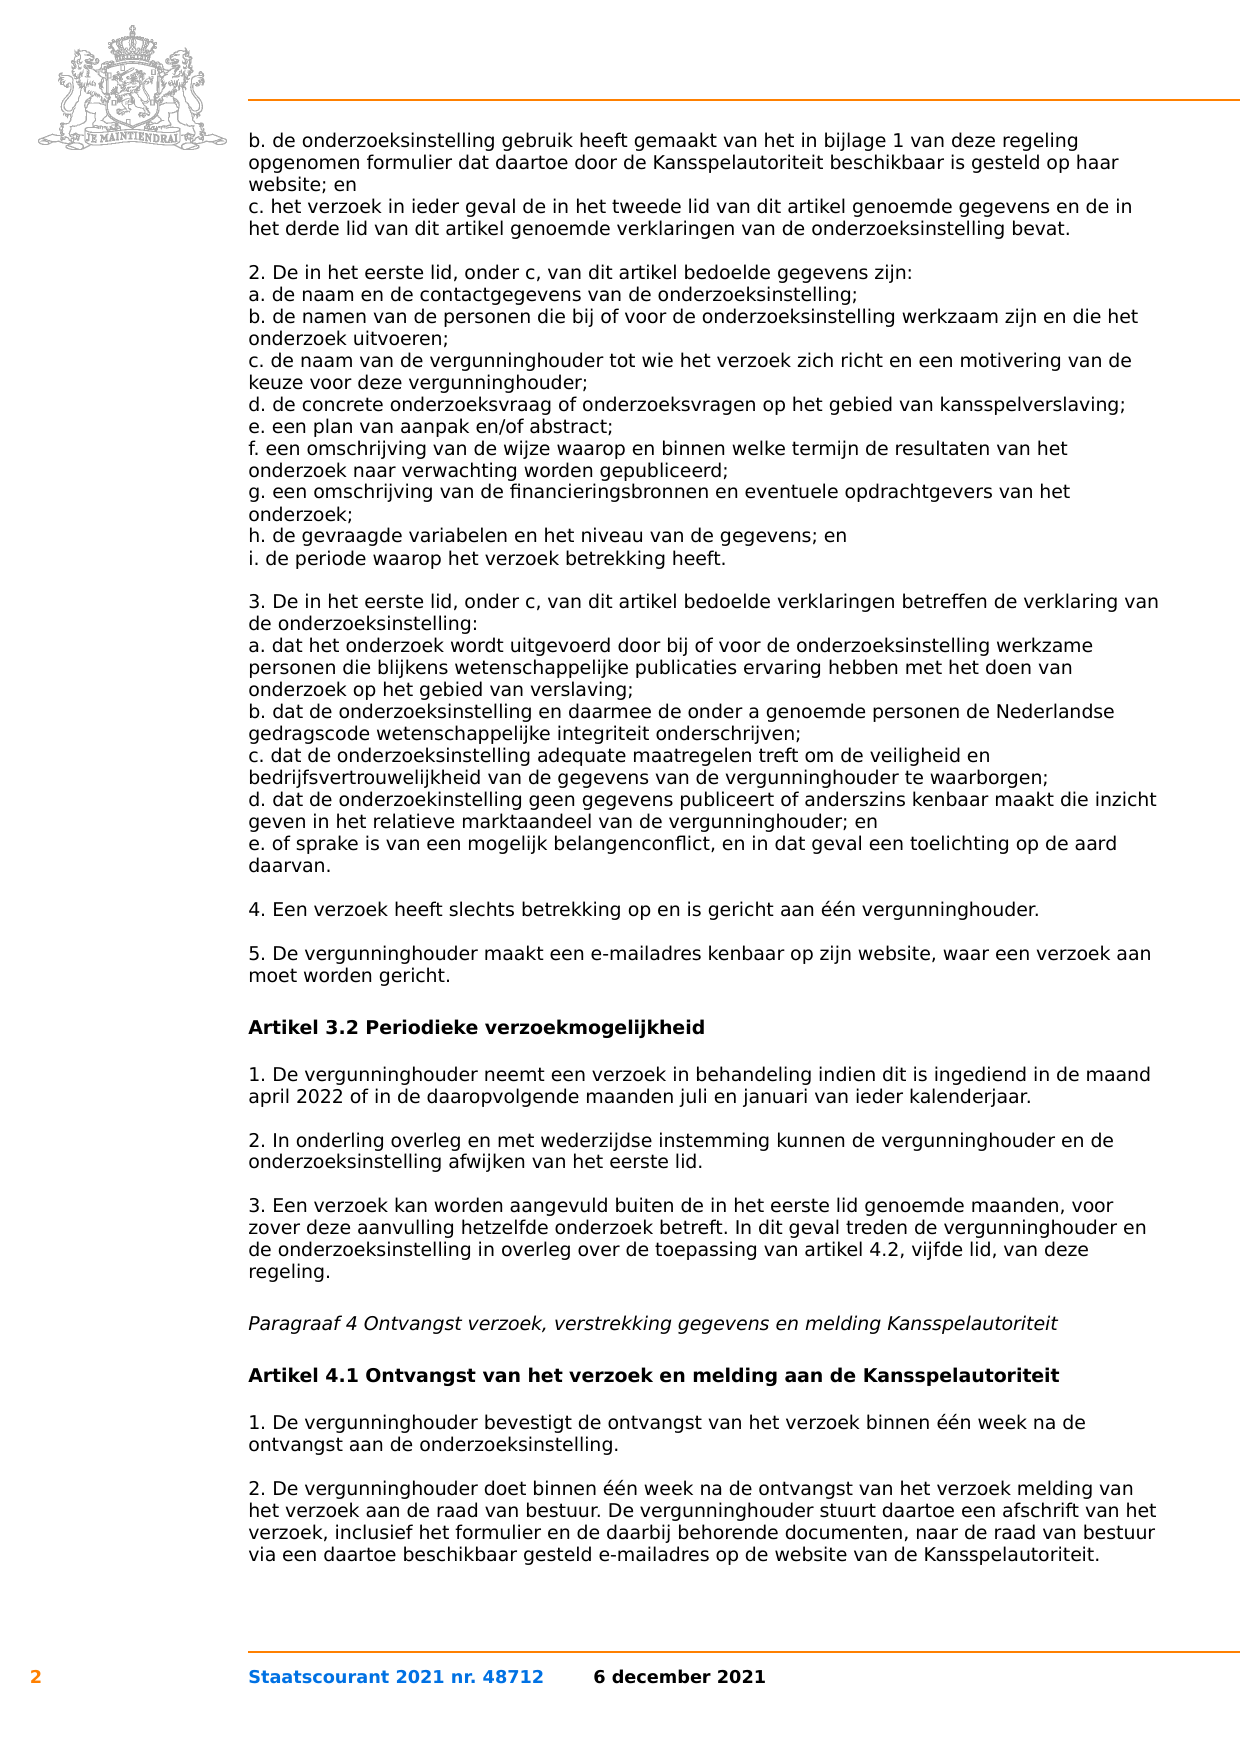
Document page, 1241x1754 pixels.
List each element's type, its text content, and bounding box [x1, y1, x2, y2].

text 4. Een verzoek heeft slechts betrekking op en is gericht aan één vergunninghouder. [248, 899, 1163, 921]
text a. dat het onderzoek wordt uitgevoerd door bij of voor de onderzoeksinstelling werkzame personen die blijkens wetenschappelijke publicaties ervaring hebben met het doen van onderzoek op het gebied van verslaving; [248, 635, 1163, 701]
text h. de gevraagde variabelen en het niveau van de gegevens; en [248, 525, 1163, 547]
text 3. De in het eerste lid, onder c, van dit artikel bedoelde verklaringen betreffen de verklaring van de onderzoeksinstelling: [248, 591, 1163, 635]
text b. de onderzoeksinstelling gebruik heeft gemaakt van het in bijlage 1 van deze regeling opgenomen formulier dat daartoe door de Kansspelautoriteit beschikbaar is gesteld op haar website; en [248, 130, 1163, 196]
text g. een omschrijving van de financieringsbronnen en eventuele opdrachtgevers van het onderzoek; [248, 481, 1163, 525]
text 5. De vergunninghouder maakt een e-mailadres kenbaar op zijn website, waar een verzoek aan moet worden gericht. [248, 943, 1163, 987]
text i. de periode waarop het verzoek betrekking heeft. [248, 547, 1163, 569]
picture [38, 25, 227, 150]
subtitle Artikel 4.1 Ontvangst van het verzoek en melding aan de Kansspelautoriteit [248, 1365, 1163, 1387]
text c. het verzoek in ieder geval de in het tweede lid van dit artikel genoemde gegevens en de in het derde lid van dit artikel genoemde verklaringen van de onderzoeksinstelling bevat. [248, 196, 1163, 240]
text b. de namen van de personen die bij of voor de onderzoeksinstelling werkzaam zijn en die het onderzoek uitvoeren; [248, 306, 1163, 349]
text f. een omschrijving van de wijze waarop en binnen welke termijn de resultaten van het onderzoek naar verwachting worden gepubliceerd; [248, 437, 1163, 481]
text c. de naam van de vergunninghouder tot wie het verzoek zich richt en een motivering van de keuze voor deze vergunninghouder; [248, 349, 1163, 393]
text 2. De in het eerste lid, onder c, van dit artikel bedoelde gegevens zijn: [248, 262, 1163, 284]
text d. dat de onderzoekinstelling geen gegevens publiceert of anderszins kenbaar maakt die inzicht geven in het relatieve marktaandeel van de vergunninghouder; en [248, 789, 1163, 833]
text c. dat de onderzoeksinstelling adequate maatregelen treft om de veiligheid en bedrijfsvertrouwelijkheid van de gegevens van de vergunninghouder te waarborgen; [248, 745, 1163, 789]
text b. dat de onderzoeksinstelling en daarmee de onder a genoemde personen de Nederlandse gedragscode wetenschappelijke integriteit onderschrijven; [248, 701, 1163, 745]
text 1. De vergunninghouder bevestigt de ontvangst van het verzoek binnen één week na de ontvangst aan de onderzoeksinstelling. [248, 1412, 1163, 1456]
text 1. De vergunninghouder neemt een verzoek in behandeling indien dit is ingediend in de maand april 2022 of in de daaropvolgende maanden juli en januari van ieder kalenderjaar. [248, 1064, 1163, 1108]
text 2. De vergunninghouder doet binnen één week na de ontvangst van het verzoek melding van het verzoek aan de raad van bestuur. De vergunninghouder stuurt daartoe een afschrift van het verzoek, inclusief het formulier en de daarbij behorende documenten, naar de raad van bestuur via een daartoe beschikbaar gesteld e-mailadres op de website van de Kansspelautoriteit. [248, 1478, 1163, 1566]
text a. de naam en de contactgegevens van de onderzoeksinstelling; [248, 284, 1163, 306]
text e. of sprake is van een mogelijk belangenconflict, en in dat geval een toelichting op de aard daarvan. [248, 833, 1163, 877]
text d. de concrete onderzoeksvraag of onderzoeksvragen op het gebied van kansspelverslaving; [248, 393, 1163, 416]
text e. een plan van aanpak en/of abstract; [248, 416, 1163, 437]
subtitle Paragraaf 4 Ontvangst verzoek, verstrekking gegevens en melding Kansspelautoriteit [248, 1313, 1163, 1335]
text 2. In onderling overleg en met wederzijdse instemming kunnen de vergunninghouder en de onderzoeksinstelling afwijken van het eerste lid. [248, 1129, 1163, 1173]
subtitle Artikel 3.2 Periodieke verzoekmogelijkheid [248, 1017, 1163, 1039]
text 3. Een verzoek kan worden aangevuld buiten de in het eerste lid genoemde maanden, voor zover deze aanvulling hetzelfde onderzoek betreft. In dit geval treden de vergunninghouder en de onderzoeksinstelling in overleg over de toepassing van artikel 4.2, vijfde lid, van deze regeling. [248, 1195, 1163, 1283]
